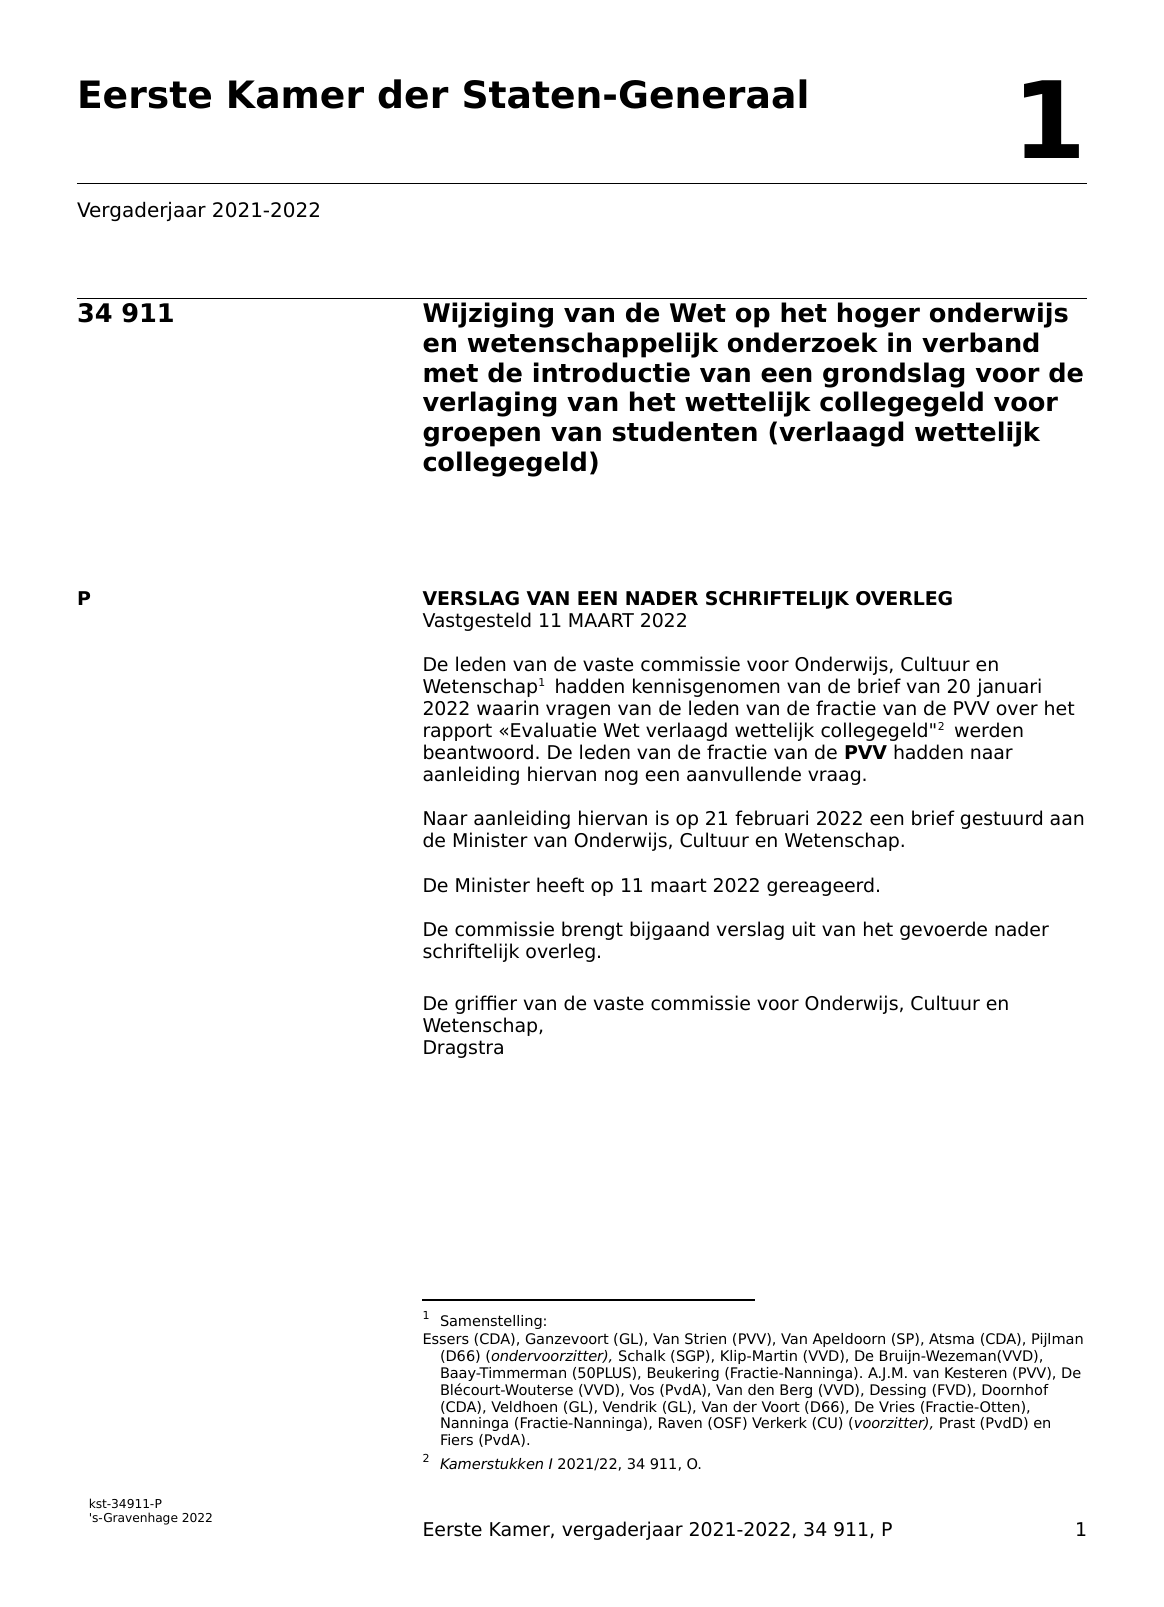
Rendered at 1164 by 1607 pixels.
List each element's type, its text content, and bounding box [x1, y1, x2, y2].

text De griffier van de vaste commissie voor Onderwijs, Cultuur en Wetenschap, Dragstra [422, 993, 1087, 1058]
text De commissie brengt bijgaand verslag uit van het gevoerde nader schriftelijk overleg. [422, 919, 1087, 963]
subtitle P VERSLAG VAN EEN NADER SCHRIFTELIJK OVERLEG [77, 588, 1087, 610]
text Samenstelling: [422, 1309, 1087, 1331]
table_cell Vergaderjaar 2021-2022 [77, 184, 1087, 298]
text Naar aanleiding hiervan is op 21 februari 2022 een brief gestuurd aan de Minister van Onderwijs, Cultuur en Wetenschap. [422, 808, 1087, 852]
text kst-34911-P [88, 1497, 323, 1511]
text Vastgesteld 11 MAART 2022 [422, 610, 1087, 632]
text 's-Gravenhage 2022 [88, 1511, 323, 1525]
text Kamerstukken I 2021/22, 34 911, O. [422, 1452, 1087, 1474]
text De leden van de vaste commissie voor Onderwijs, Cultuur en Wetenschap hadden kennisgenomen van de brief van 20 januari 2022 waarin vragen van de leden van de fractie van de PVV over het rapport «Evaluatie Wet verlaagd wettelijk collegegeld" werden beantwoord. De leden van de fractie van de PVV hadden naar aanleiding hiervan nog een aanvullende vraag. [422, 654, 1087, 786]
text De Minister heeft op 11 maart 2022 gereageerd. [422, 874, 1087, 896]
text Essers (CDA), Ganzevoort (GL), Van Strien (PVV), Van Apeldoorn (SP), Atsma (CDA), Pijlman (D66) (ondervoorzitter), Schalk (SGP), Klip-Martin (VVD), De Bruijn-Wezeman(VVD), Baay-Timmerman (50PLUS), Beukering (Fractie-Nanninga). A.J.M. van Kesteren (PVV), De Blécourt-Wouterse (VVD), Vos (PvdA), Van den Berg (VVD), Dessing (FVD), Doornhof (CDA), Veldhoen (GL), Vendrik (GL), Van der Voort (D66), De Vries (Fractie-Otten), Nanninga (Fractie-Nanninga), Raven (OSF) Verkerk (CU) (voorzitter), Prast (PvdD) en Fiers (PvdA). [422, 1331, 1087, 1449]
table_header 1 [886, 59, 1087, 183]
subtitle 34 911 Wijziging van de Wet op het hoger onderwijs en wetenschappelijk onderzoek in verband met de introductie van een grondslag voor de verlaging van het wettelijk collegegeld voor groepen van studenten (verlaagd wettelijk collegegeld) [77, 299, 1087, 477]
table_header Eerste Kamer der Staten-Generaal [77, 59, 886, 183]
